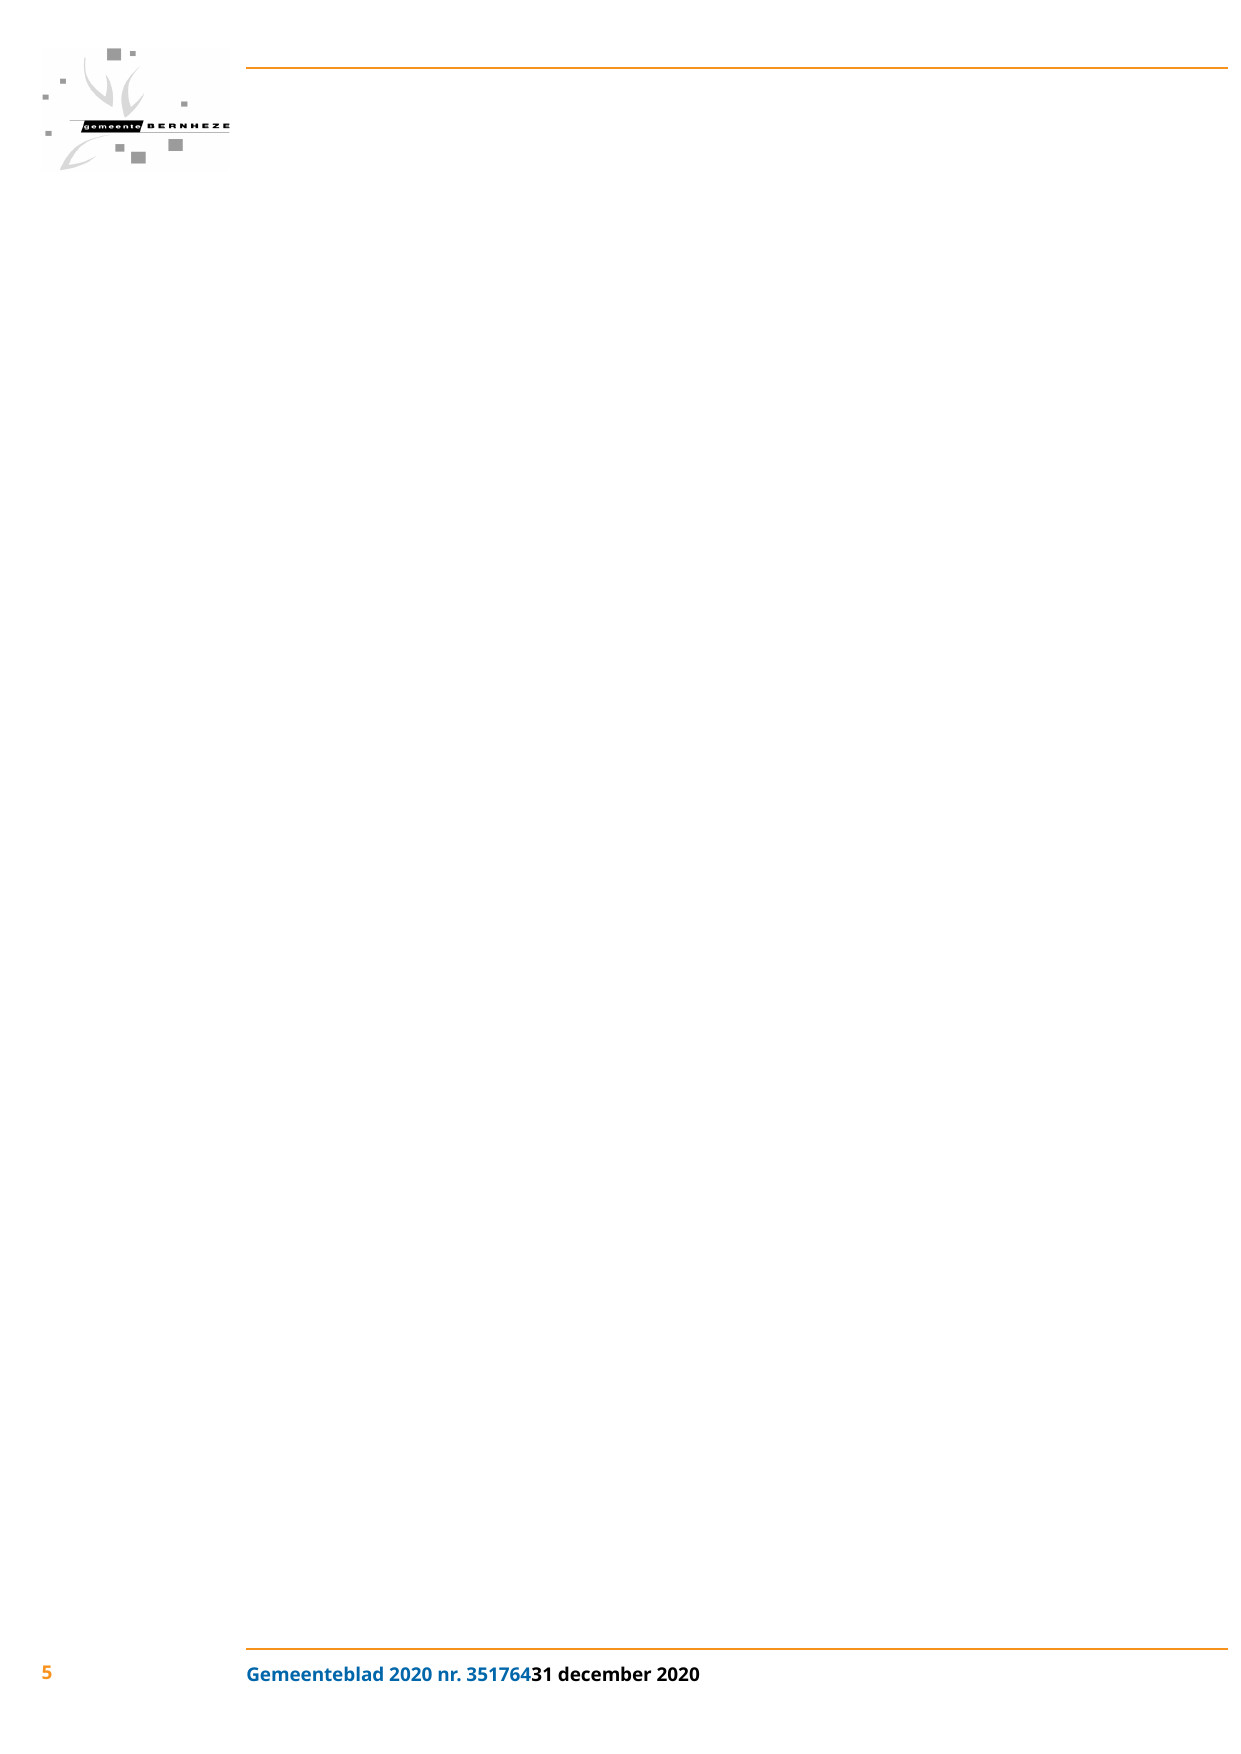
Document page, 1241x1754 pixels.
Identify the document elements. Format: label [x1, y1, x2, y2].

picture [41, 47, 231, 172]
